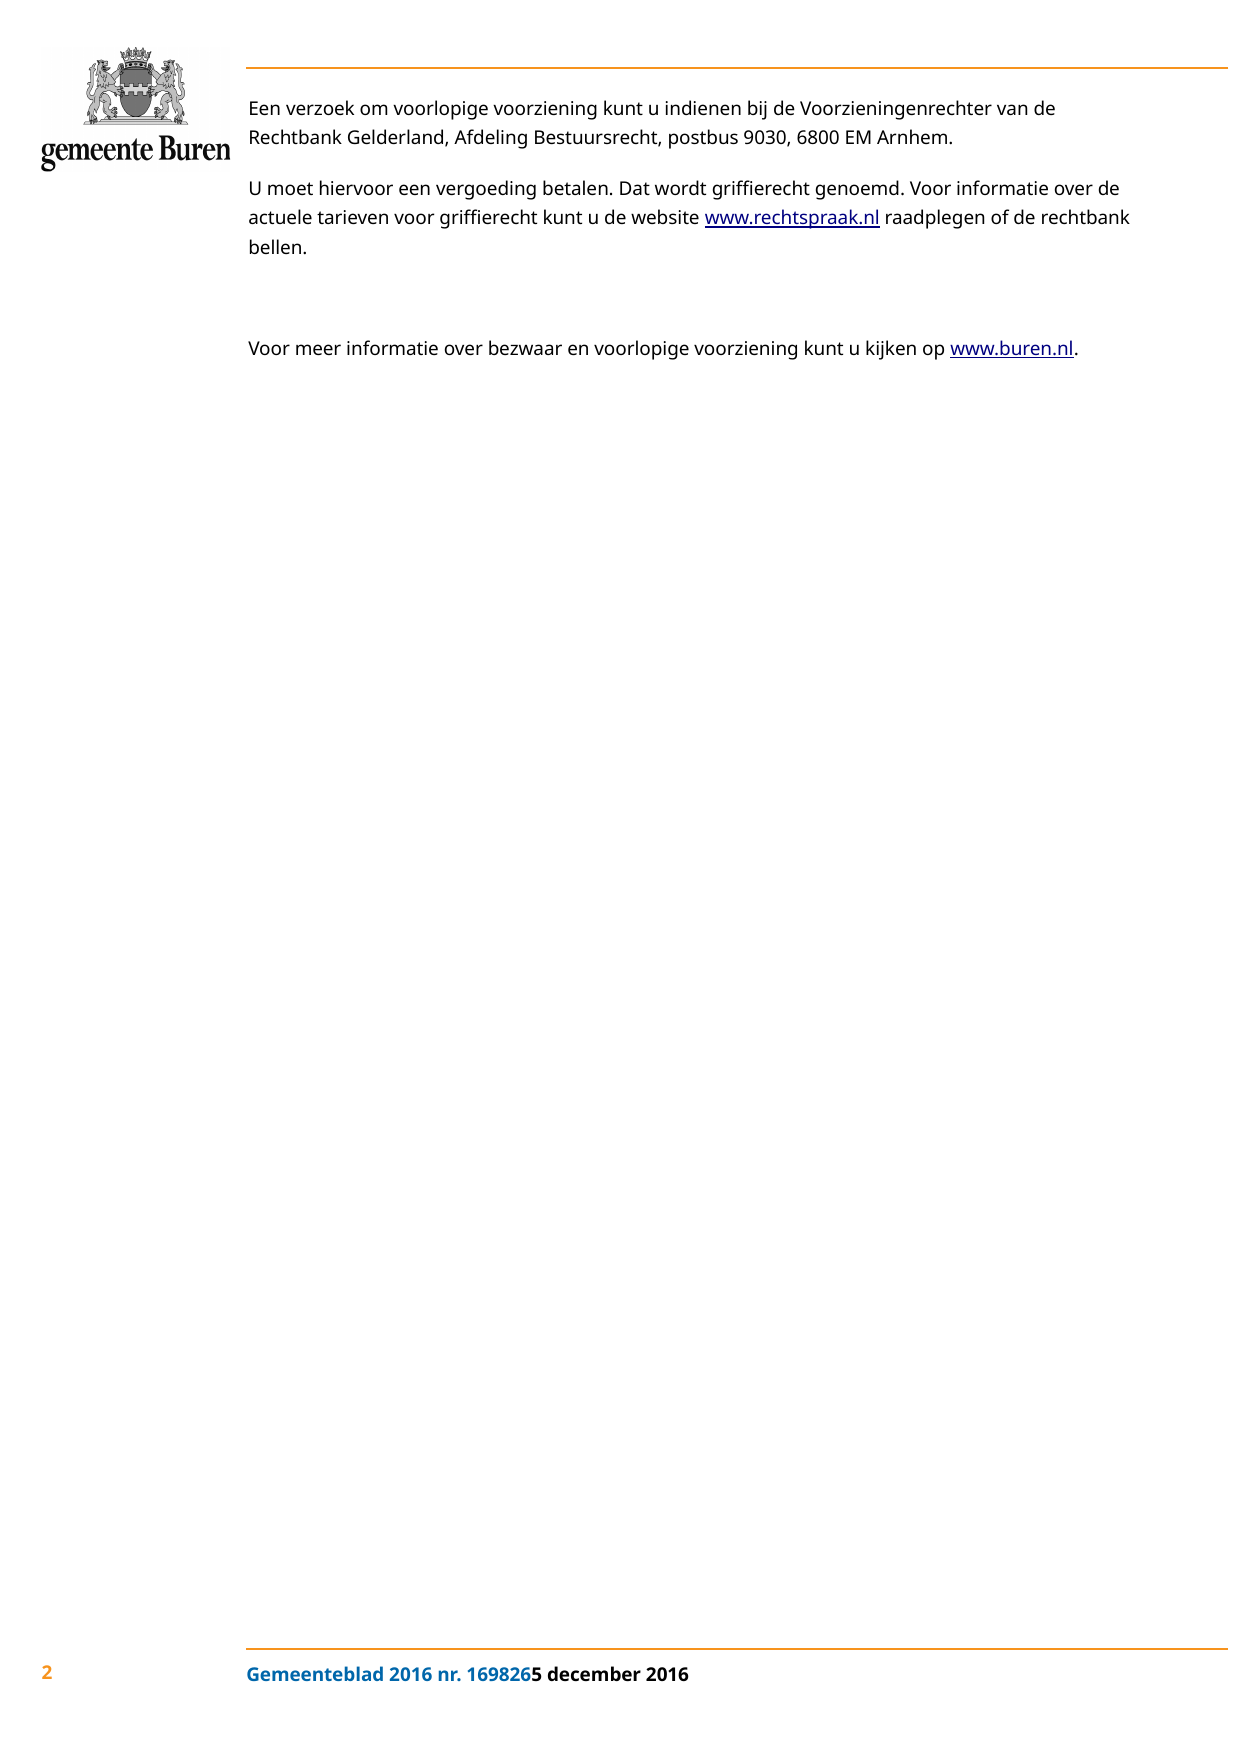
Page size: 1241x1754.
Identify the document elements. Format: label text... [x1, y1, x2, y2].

text Voor meer informatie over bezwaar en voorlopige voorziening kunt u kijken op www.buren.nl. [248, 335, 1152, 361]
text U moet hiervoor een vergoeding betalen. Dat wordt griffierecht genoemd. Voor informatie over de actuele tarieven voor griffierecht kunt u de website www.rechtspraak.nl raadplegen of de rechtbank bellen. [248, 175, 1152, 260]
text Een verzoek om voorlopige voorziening kunt u indienen bij de Voorzieningenrechter van de Rechtbank Gelderland, Afdeling Bestuursrecht, postbus 9030, 6800 EM Arnhem. [248, 95, 1152, 150]
picture [41, 47, 231, 172]
